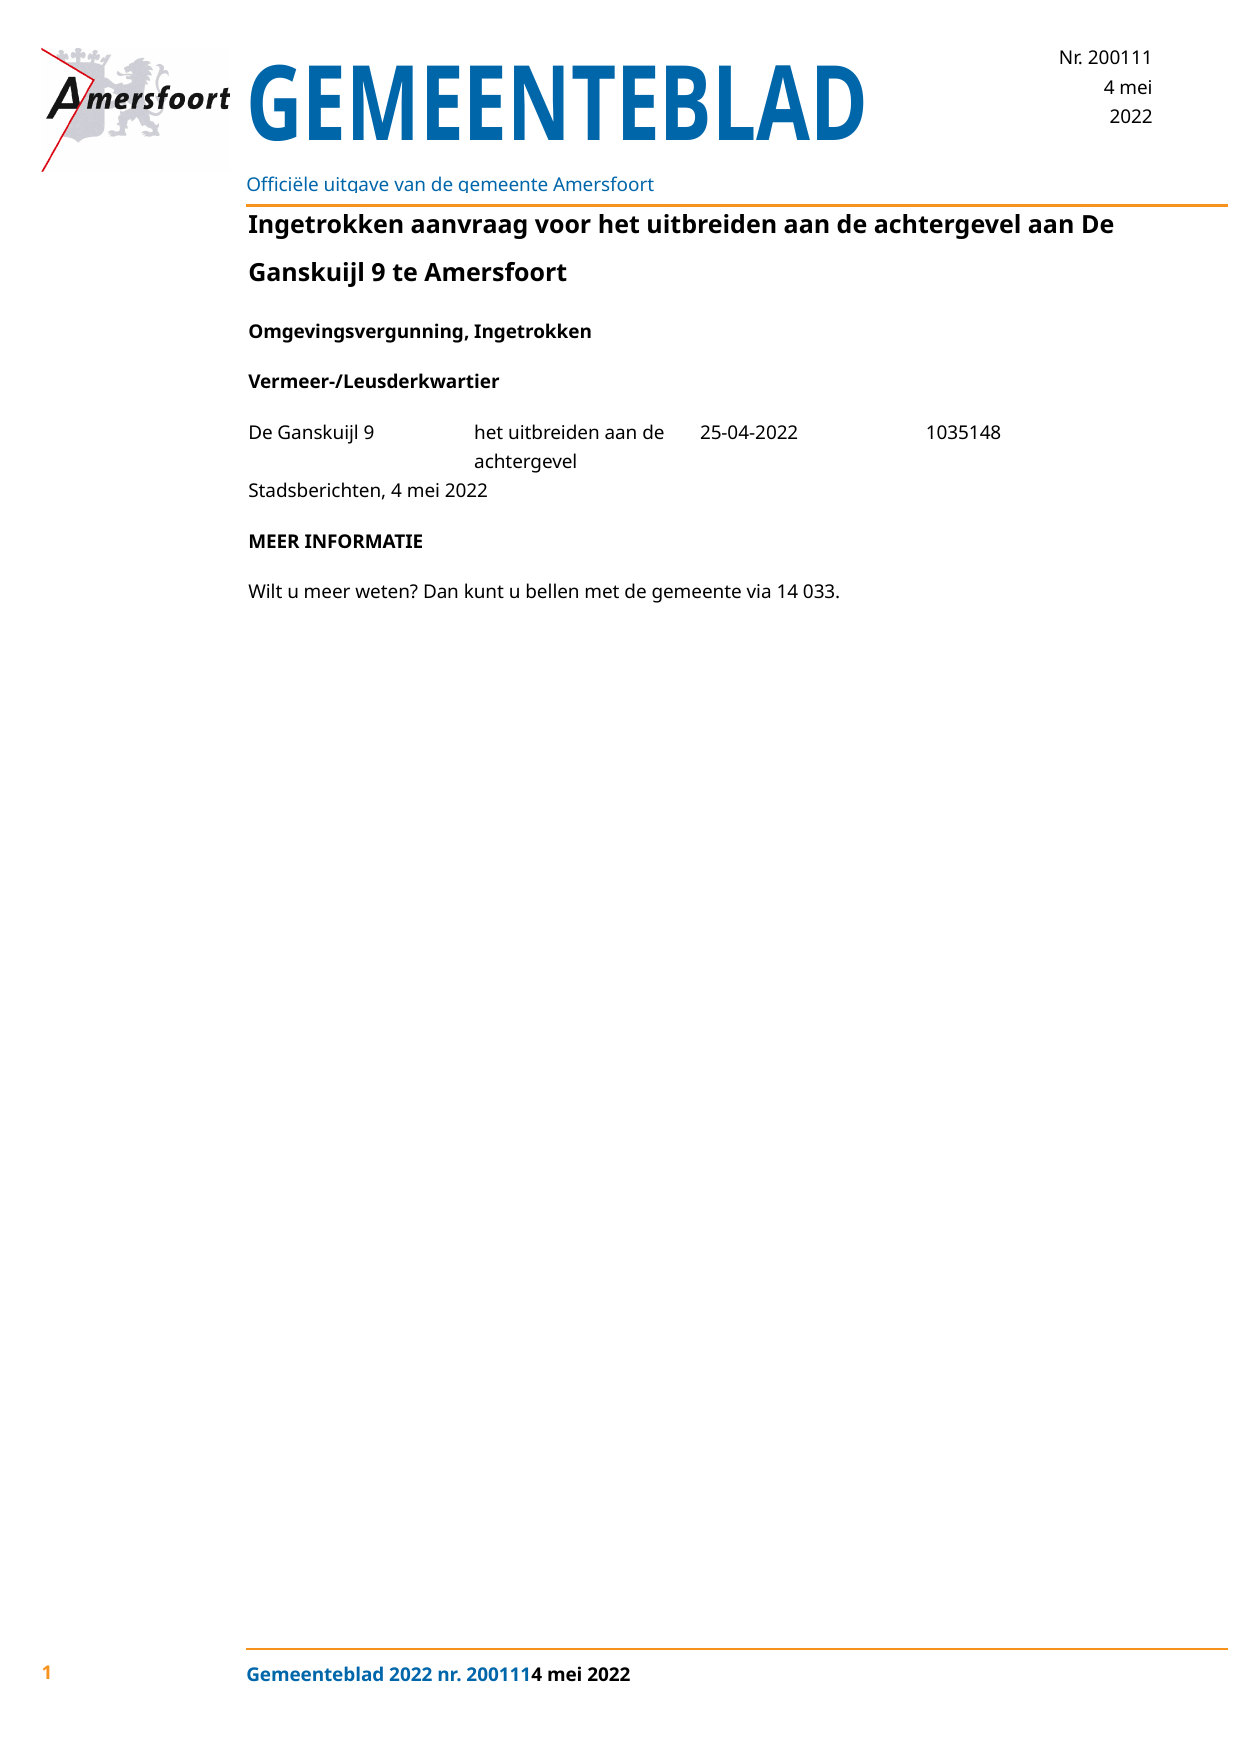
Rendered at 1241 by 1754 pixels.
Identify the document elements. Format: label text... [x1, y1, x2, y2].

table_header 25-04-2022 [700, 419, 926, 474]
table_header De Ganskuijl 9 [248, 419, 474, 474]
picture [41, 47, 231, 172]
text Stadsberichten, 4 mei 2022 [248, 477, 1152, 503]
table_header het uitbreiden aan de achtergevel [474, 419, 700, 474]
text Vermeer-/Leusderkwartier [248, 368, 1152, 394]
text Ingetrokken aanvraag voor het uitbreiden aan de achtergevel aan De Ganskuijl 9 te Amersfoort [248, 207, 1152, 288]
text Omgevingsvergunning, Ingetrokken [248, 318, 1152, 344]
table_header 1035148 [926, 419, 1152, 474]
text Wilt u meer weten? Dan kunt u bellen met de gemeente via 14 033. [248, 578, 1152, 604]
text MEER INFORMATIE [248, 528, 1152, 553]
